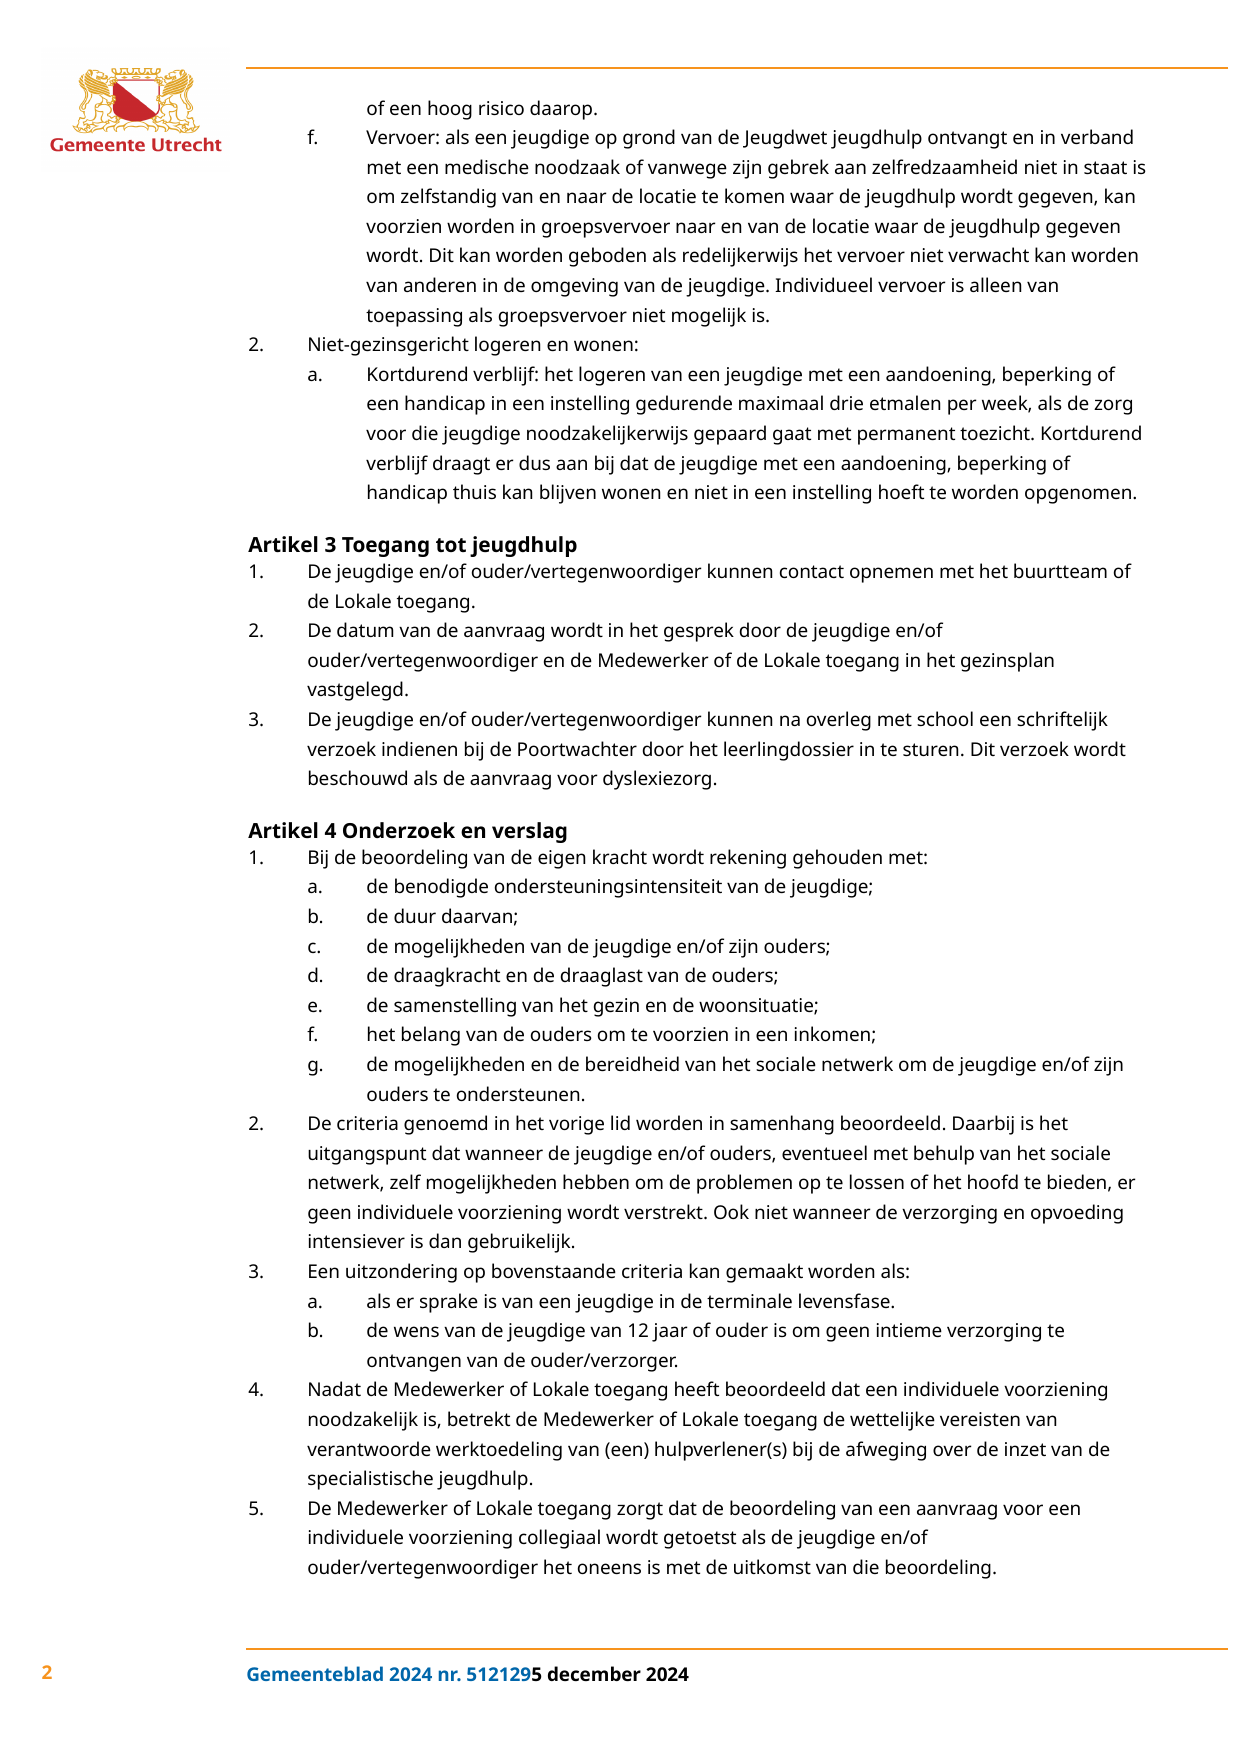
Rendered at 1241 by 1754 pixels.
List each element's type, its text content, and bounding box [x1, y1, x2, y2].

text Artikel 4 Onderzoek en verslag [248, 816, 1152, 844]
list De criteria genoemd in het vorige lid worden in samenhang beoordeeld. Daarbij is het uitgangspunt dat wanneer de jeugdige en/of ouders, eventueel met behulp van het sociale netwerk, zelf mogelijkheden hebben om de problemen op te lossen of het hoofd te bieden, er geen individuele voorziening wordt verstrekt. Ook niet wanneer de verzorging en opvoeding intensiever is dan gebruikelijk. [248, 1110, 1152, 1254]
list de samenstelling van het gezin en de woonsituatie; [307, 992, 1152, 1018]
list Bij de beoordeling van de eigen kracht wordt rekening gehouden met: [248, 844, 1152, 870]
picture [41, 47, 231, 172]
list de duur daarvan; [307, 903, 1152, 929]
list De jeugdige en/of ouder/vertegenwoordiger kunnen na overleg met school een schriftelijk verzoek indienen bij de Poortwachter door het leerlingdossier in te sturen. Dit verzoek wordt beschouwd als de aanvraag voor dyslexiezorg. [248, 706, 1152, 791]
list Een uitzondering op bovenstaande criteria kan gemaakt worden als: [248, 1258, 1152, 1284]
list of een hoog risico daarop. [307, 95, 1152, 121]
list de wens van de jeugdige van 12 jaar of ouder is om geen intieme verzorging te ontvangen van de ouder/verzorger. [307, 1317, 1152, 1373]
list Niet-gezinsgericht logeren en wonen: [248, 331, 1152, 357]
list De Medewerker of Lokale toegang zorgt dat de beoordeling van een aanvraag voor een individuele voorziening collegiaal wordt getoetst als de jeugdige en/of ouder/vertegenwoordiger het oneens is met de uitkomst van die beoordeling. [248, 1495, 1152, 1580]
list de draagkracht en de draaglast van de ouders; [307, 962, 1152, 988]
list Nadat de Medewerker of Lokale toegang heeft beoordeeld dat een individuele voorziening noodzakelijk is, betrekt de Medewerker of Lokale toegang de wettelijke vereisten van verantwoorde werktoedeling van (een) hulpverlener(s) bij de afweging over de inzet van de specialistische jeugdhulp. [248, 1377, 1152, 1491]
list De jeugdige en/of ouder/vertegenwoordiger kunnen contact opnemen met het buurtteam of de Lokale toegang. [248, 558, 1152, 613]
list de benodigde ondersteuningsintensiteit van de jeugdige; [307, 874, 1152, 899]
text Artikel 3 Toegang tot jeugdhulp [248, 530, 1152, 558]
list Kortdurend verblijf: het logeren van een jeugdige met een aandoening, beperking of een handicap in een instelling gedurende maximaal drie etmalen per week, als de zorg voor die jeugdige noodzakelijkerwijs gepaard gaat met permanent toezicht. Kortdurend verblijf draagt er dus aan bij dat de jeugdige met een aandoening, beperking of handicap thuis kan blijven wonen en niet in een instelling hoeft te worden opgenomen. [307, 361, 1152, 505]
list De datum van de aanvraag wordt in het gesprek door de jeugdige en/of ouder/vertegenwoordiger en de Medewerker of de Lokale toegang in het gezinsplan vastgelegd. [248, 617, 1152, 702]
list de mogelijkheden van de jeugdige en/of zijn ouders; [307, 933, 1152, 959]
list het belang van de ouders om te voorzien in een inkomen; [307, 1022, 1152, 1047]
list als er sprake is van een jeugdige in de terminale levensfase. [307, 1288, 1152, 1314]
list de mogelijkheden en de bereidheid van het sociale netwerk om de jeugdige en/of zijn ouders te ondersteunen. [307, 1051, 1152, 1107]
list Vervoer: als een jeugdige op grond van de Jeugdwet jeugdhulp ontvangt en in verband met een medische noodzaak of vanwege zijn gebrek aan zelfredzaamheid niet in staat is om zelfstandig van en naar de locatie te komen waar de jeugdhulp wordt gegeven, kan voorzien worden in groepsvervoer naar en van de locatie waar de jeugdhulp gegeven wordt. Dit kan worden geboden als redelijkerwijs het vervoer niet verwacht kan worden van anderen in de omgeving van de jeugdige. Individueel vervoer is alleen van toepassing als groepsvervoer niet mogelijk is. [307, 124, 1152, 328]
